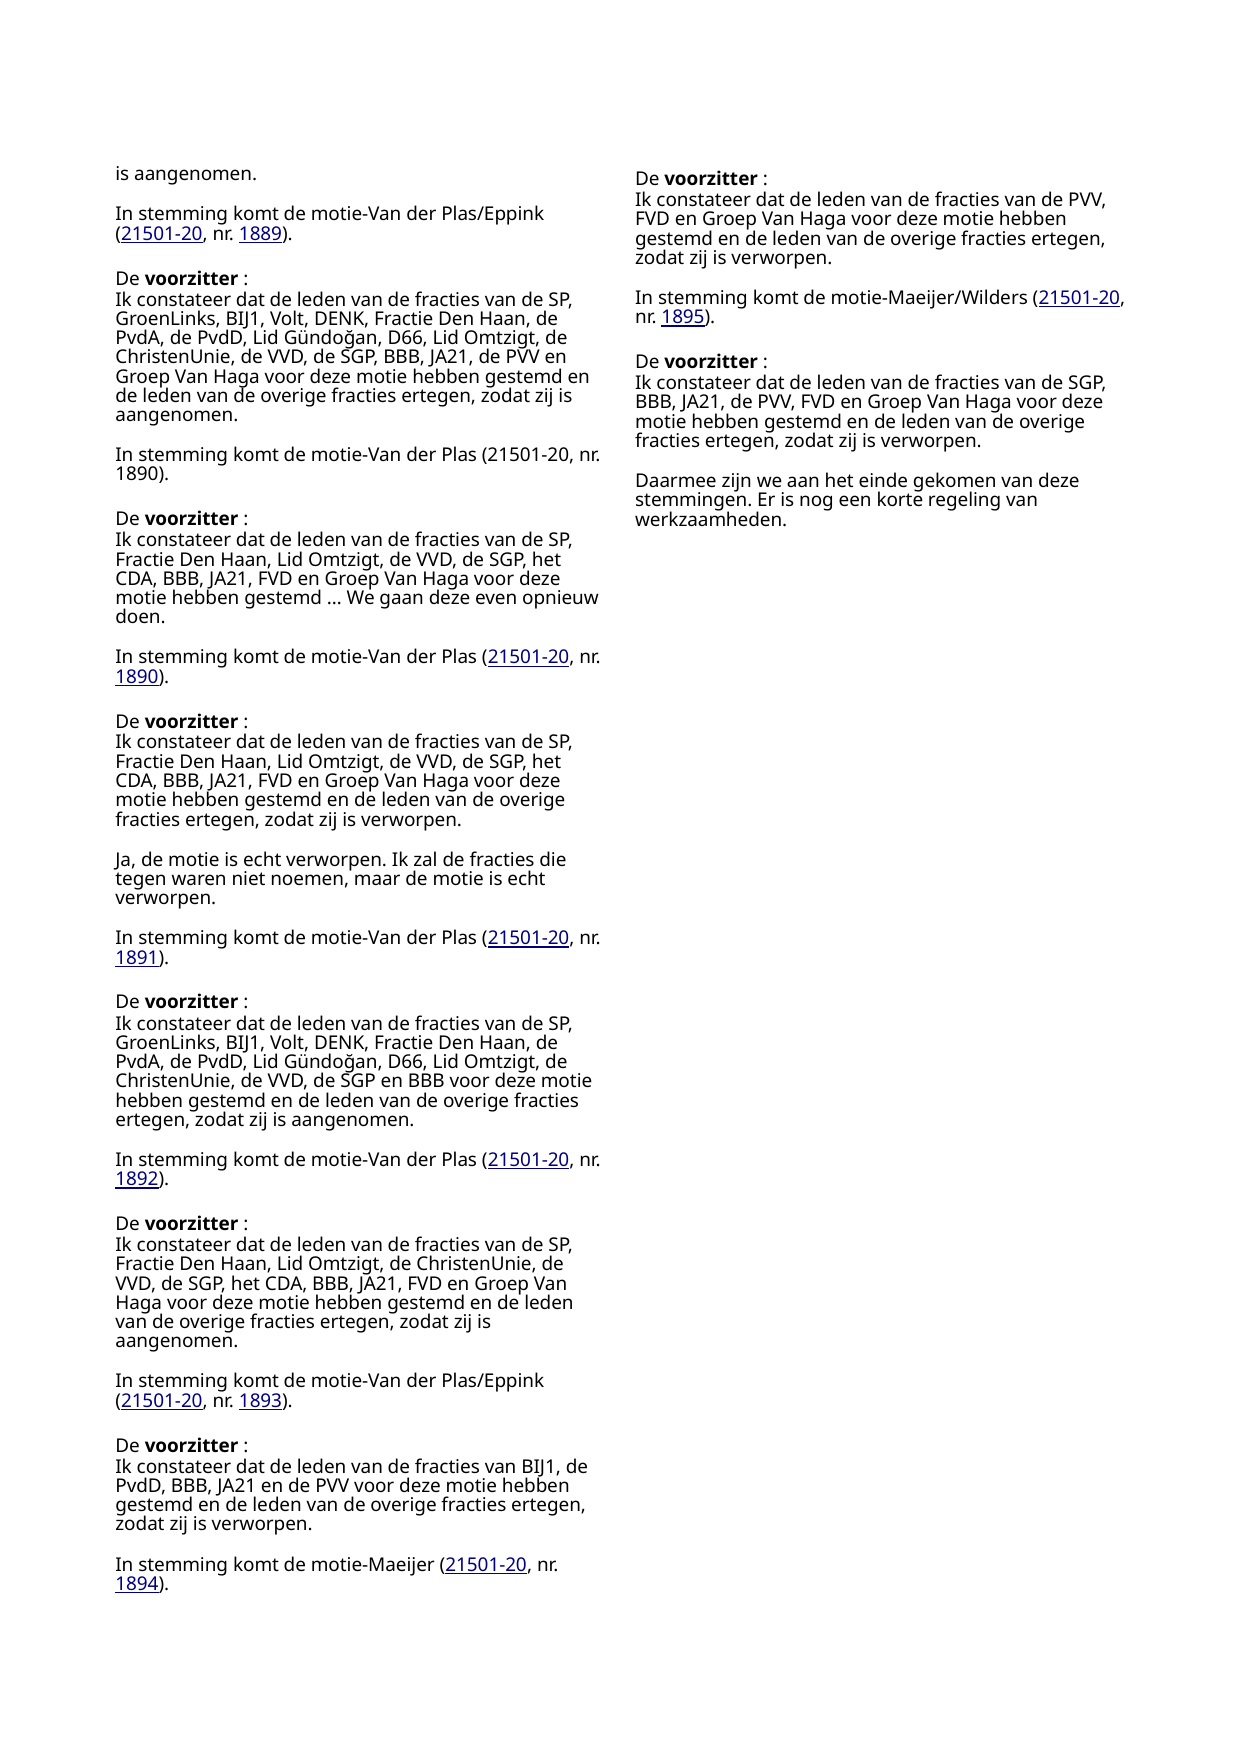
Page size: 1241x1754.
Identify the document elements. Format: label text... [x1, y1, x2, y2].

text In stemming komt de motie-Van der Plas/Eppink (21501-20, nr. 1893). [115, 1372, 605, 1411]
text In stemming komt de motie-Van der Plas (21501-20, nr. 1892). [115, 1151, 605, 1189]
text De voorzitter : [635, 165, 1125, 191]
text Ja, de motie is echt verworpen. Ik zal de fracties die tegen waren niet noemen, maar de motie is echt verworpen. [115, 851, 605, 908]
text In stemming komt de motie-Van der Plas (21501-20, nr. 1891). [115, 929, 605, 968]
text Ik constateer dat de leden van de fracties van de SGP, BBB, JA21, de PVV, FVD en Groep Van Haga voor deze motie hebben gestemd en de leden van de overige fracties ertegen, zodat zij is verworpen. [635, 374, 1125, 451]
text De voorzitter : [115, 1210, 605, 1236]
text In stemming komt de motie-Van der Plas/Eppink (21501-20, nr. 1889). [115, 205, 605, 244]
text Ik constateer dat de leden van de fracties van de SP, GroenLinks, BIJ1, Volt, DENK, Fractie Den Haan, de PvdA, de PvdD, Lid Gündoğan, D66, Lid Omtzigt, de ChristenUnie, de VVD, de SGP en BBB voor deze motie hebben gestemd en de leden van de overige fracties ertegen, zodat zij is aangenomen. [115, 1014, 605, 1130]
text Daarmee zijn we aan het einde gekomen van deze stemmingen. Er is nog een korte regeling van werkzaamheden. [635, 472, 1125, 530]
text De voorzitter : [635, 348, 1125, 374]
text In stemming komt de motie-Maeijer/Wilders (21501-20, nr. 1895). [635, 289, 1125, 327]
text De voorzitter : [115, 989, 605, 1014]
text Ik constateer dat de leden van de fracties van de SP, Fractie Den Haan, Lid Omtzigt, de VVD, de SGP, het CDA, BBB, JA21, FVD en Groep Van Haga voor deze motie hebben gestemd … We gaan deze even opnieuw doen. [115, 531, 605, 628]
text De voorzitter : [115, 506, 605, 531]
text De voorzitter : [115, 1432, 605, 1458]
text is aangenomen. [115, 165, 605, 184]
text Ik constateer dat de leden van de fracties van BIJ1, de PvdD, BBB, JA21 en de PVV voor deze motie hebben gestemd en de leden van de overige fracties ertegen, zodat zij is verworpen. [115, 1458, 605, 1535]
text In stemming komt de motie-Van der Plas (21501-20, nr. 1890). [115, 446, 605, 485]
text De voorzitter : [115, 708, 605, 733]
text Ik constateer dat de leden van de fracties van de SP, Fractie Den Haan, Lid Omtzigt, de VVD, de SGP, het CDA, BBB, JA21, FVD en Groep Van Haga voor deze motie hebben gestemd en de leden van de overige fracties ertegen, zodat zij is verworpen. [115, 733, 605, 830]
text De voorzitter : [115, 265, 605, 291]
text Ik constateer dat de leden van de fracties van de PVV, FVD en Groep Van Haga voor deze motie hebben gestemd en de leden van de overige fracties ertegen, zodat zij is verworpen. [635, 191, 1125, 268]
text Ik constateer dat de leden van de fracties van de SP, GroenLinks, BIJ1, Volt, DENK, Fractie Den Haan, de PvdA, de PvdD, Lid Gündoğan, D66, Lid Omtzigt, de ChristenUnie, de VVD, de SGP, BBB, JA21, de PVV en Groep Van Haga voor deze motie hebben gestemd en de leden van de overige fracties ertegen, zodat zij is aangenomen. [115, 291, 605, 425]
text Ik constateer dat de leden van de fracties van de SP, Fractie Den Haan, Lid Omtzigt, de ChristenUnie, de VVD, de SGP, het CDA, BBB, JA21, FVD en Groep Van Haga voor deze motie hebben gestemd en de leden van de overige fracties ertegen, zodat zij is aangenomen. [115, 1236, 605, 1352]
text In stemming komt de motie-Van der Plas (21501-20, nr. 1890). [115, 648, 605, 687]
text In stemming komt de motie-Maeijer (21501-20, nr. 1894). [115, 1556, 605, 1594]
